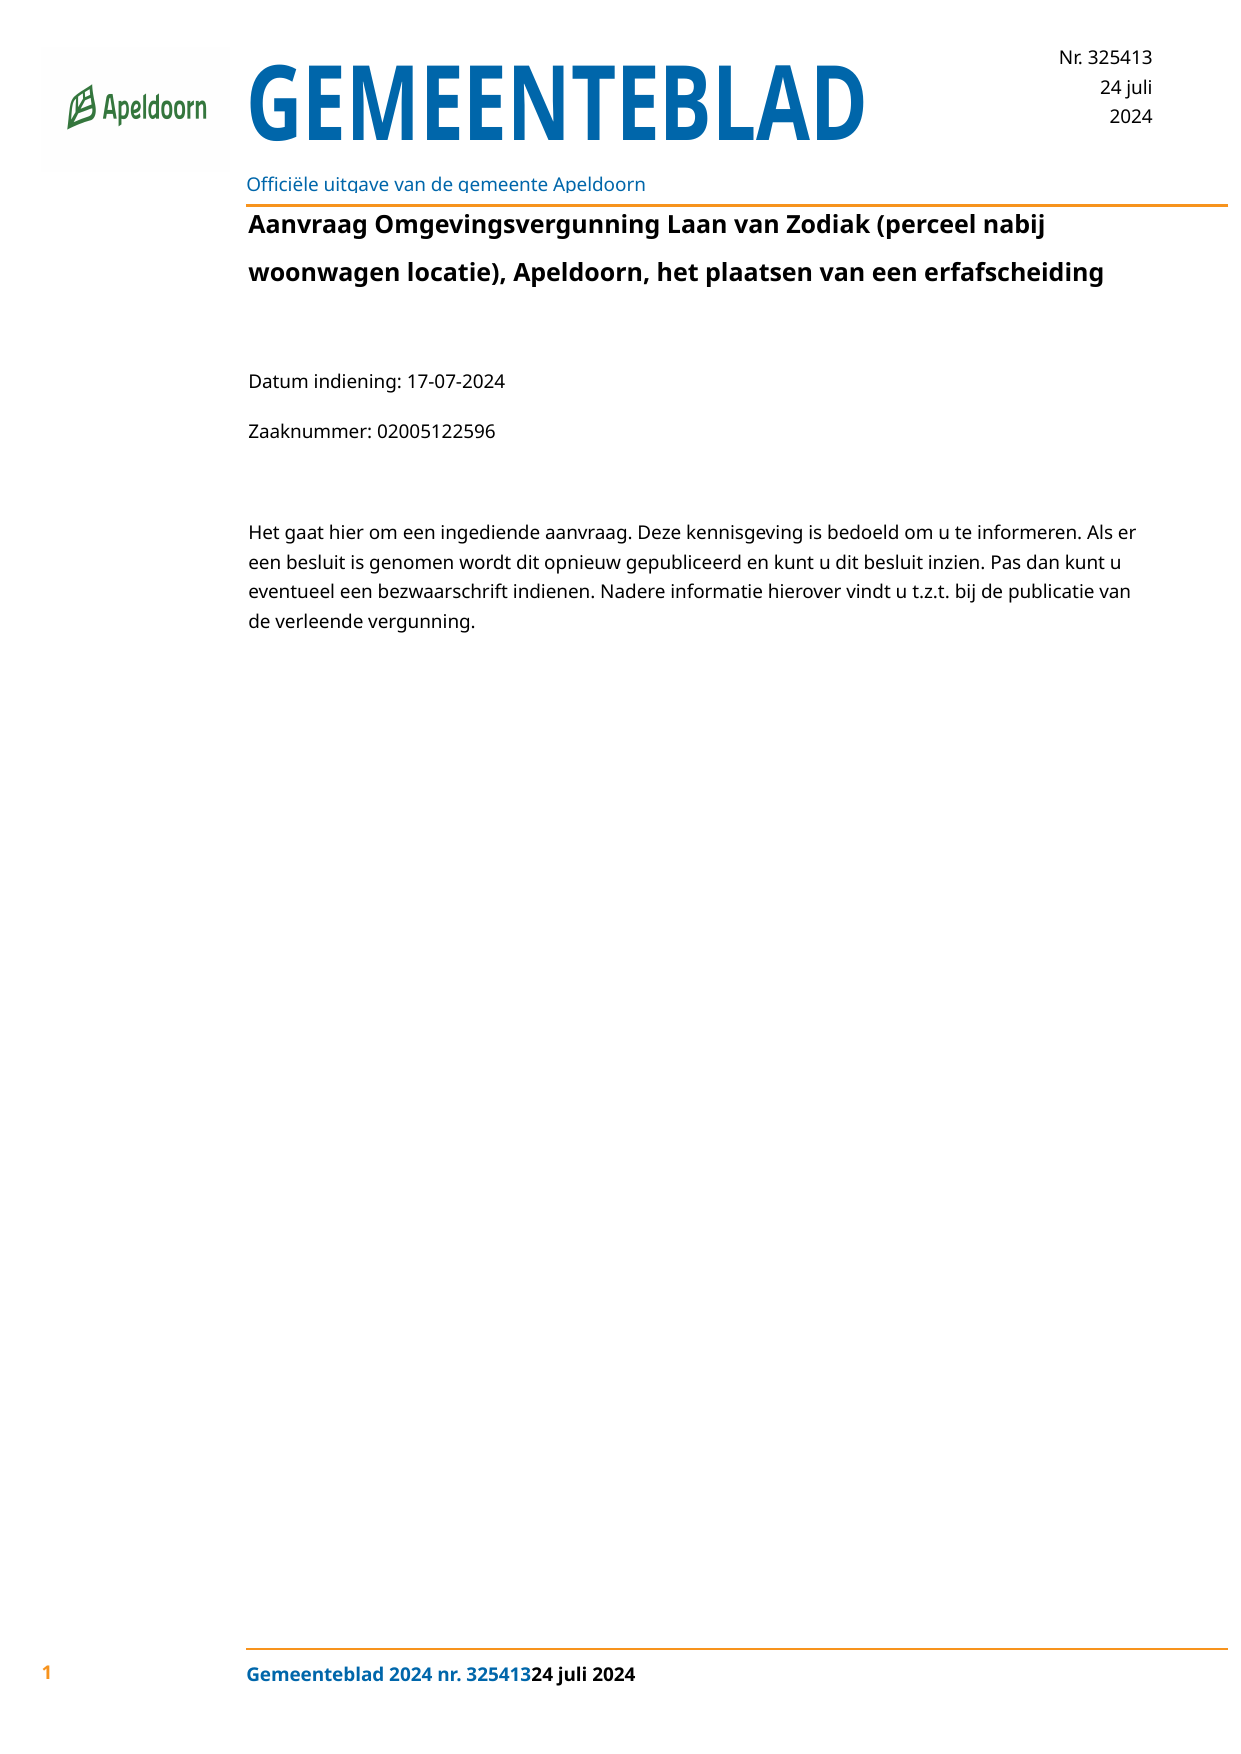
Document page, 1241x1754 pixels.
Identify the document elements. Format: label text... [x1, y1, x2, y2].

text Aanvraag Omgevingsvergunning Laan van Zodiak (perceel nabij woonwagen locatie), Apeldoorn, het plaatsen van een erfafscheiding [248, 207, 1152, 288]
text Zaaknummer: 02005122596 [248, 419, 1152, 444]
text Datum indiening: 17-07-2024 [248, 368, 1152, 394]
text Het gaat hier om een ingediende aanvraag. Deze kennisgeving is bedoeld om u te informeren. Als er een besluit is genomen wordt dit opnieuw gepubliceerd en kunt u dit besluit inzien. Pas dan kunt u eventueel een bezwaarschrift indienen. Nadere informatie hierover vindt u t.z.t. bij de publicatie van de verleende vergunning. [248, 519, 1152, 634]
picture [41, 47, 231, 172]
